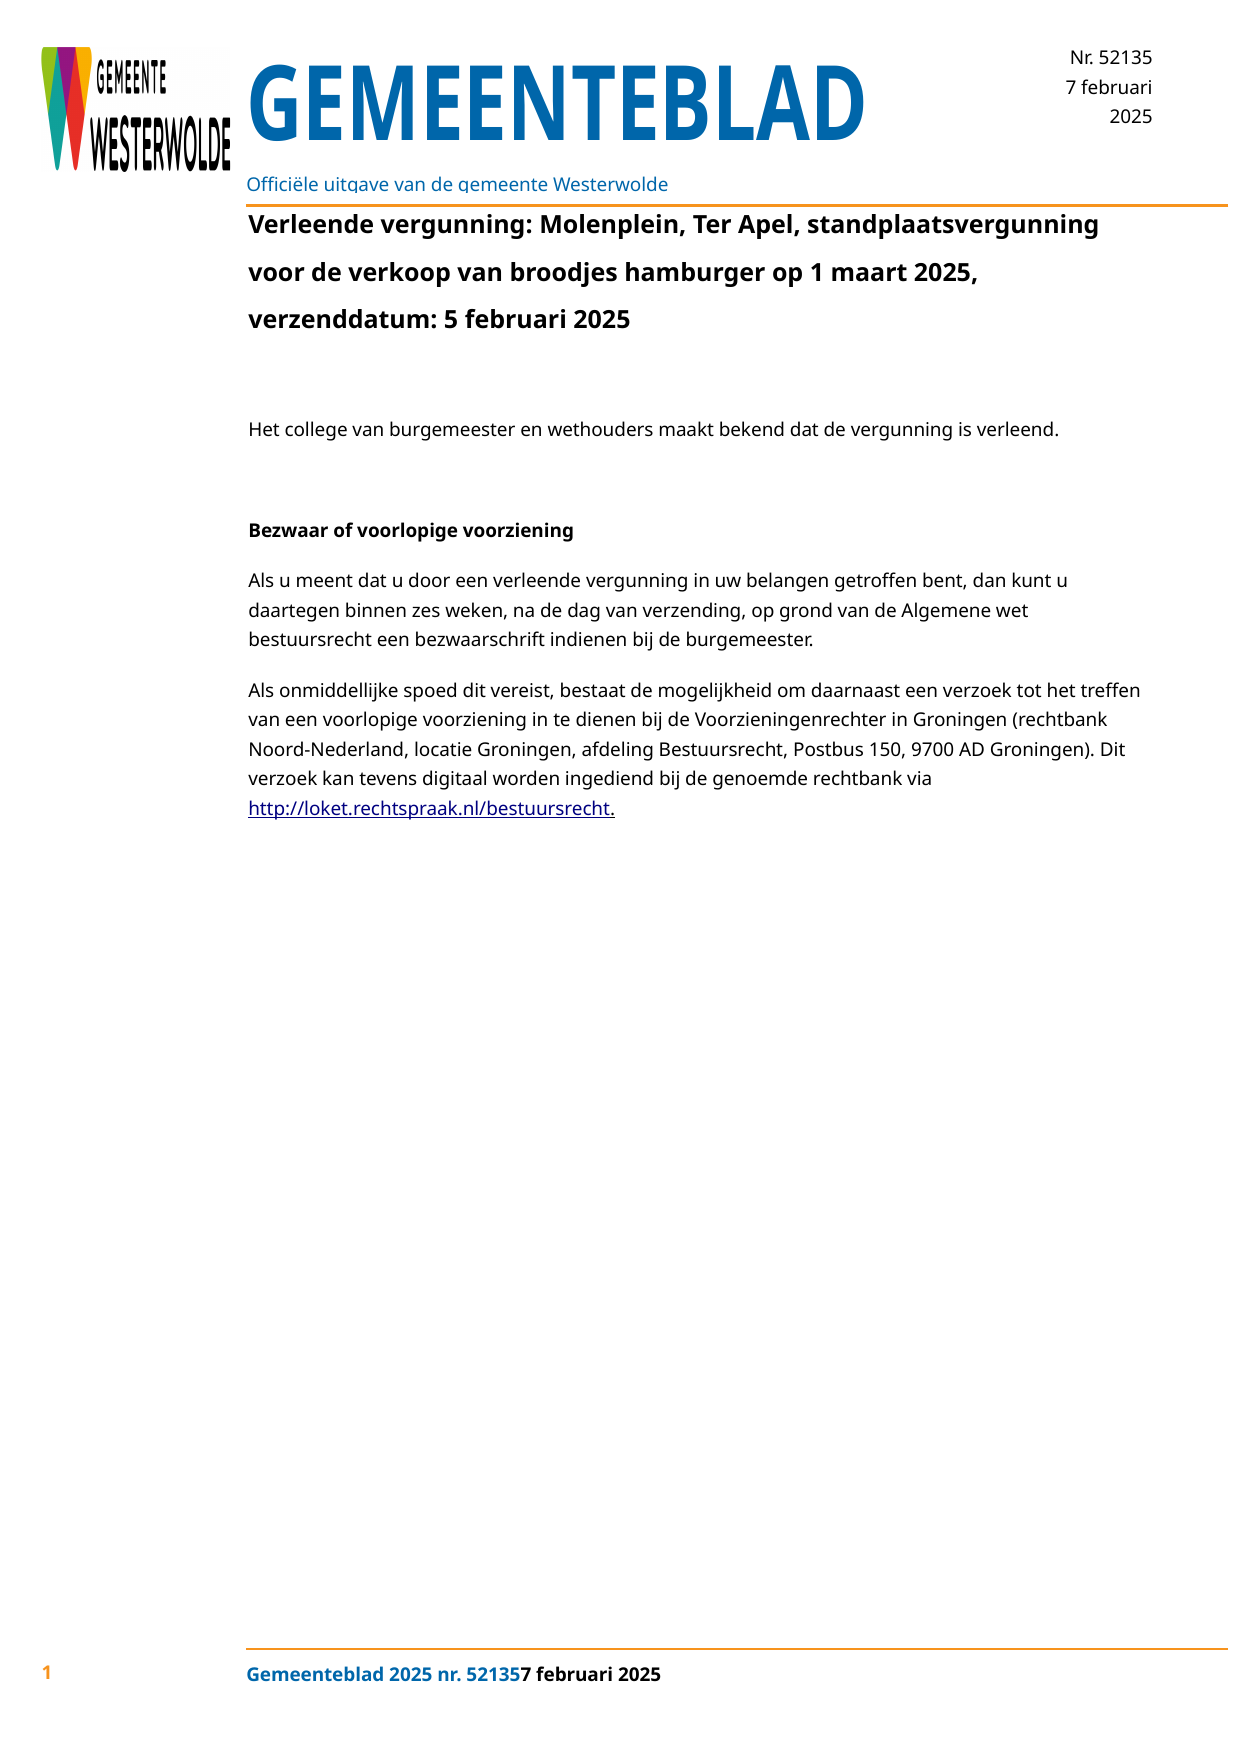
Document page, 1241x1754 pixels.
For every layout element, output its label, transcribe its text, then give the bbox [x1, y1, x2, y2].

text Als onmiddellijke spoed dit vereist, bestaat de mogelijkheid om daarnaast een verzoek tot het treffen van een voorlopige voorziening in te dienen bij de Voorzieningenrechter in Groningen (rechtbank Noord-Nederland, locatie Groningen, afdeling Bestuursrecht, Postbus 150, 9700 AD Groningen). Dit verzoek kan tevens digitaal worden ingediend bij de genoemde rechtbank via http://loket.rechtspraak.nl/bestuursrecht. [248, 677, 1152, 821]
text Als u meent dat u door een verleende vergunning in uw belangen getroffen bent, dan kunt u daartegen binnen zes weken, na de dag van verzending, op grond van de Algemene wet bestuursrecht een bezwaarschrift indienen bij de burgemeester. [248, 567, 1152, 652]
picture [41, 47, 231, 172]
text Verleende vergunning: Molenplein, Ter Apel, standplaatsvergunning voor de verkoop van broodjes hamburger op 1 maart 2025, verzenddatum: 5 februari 2025 [248, 207, 1152, 336]
text Het college van burgemeester en wethouders maakt bekend dat de vergunning is verleend. [248, 416, 1152, 442]
text Bezwaar of voorlopige voorziening [248, 517, 1152, 542]
